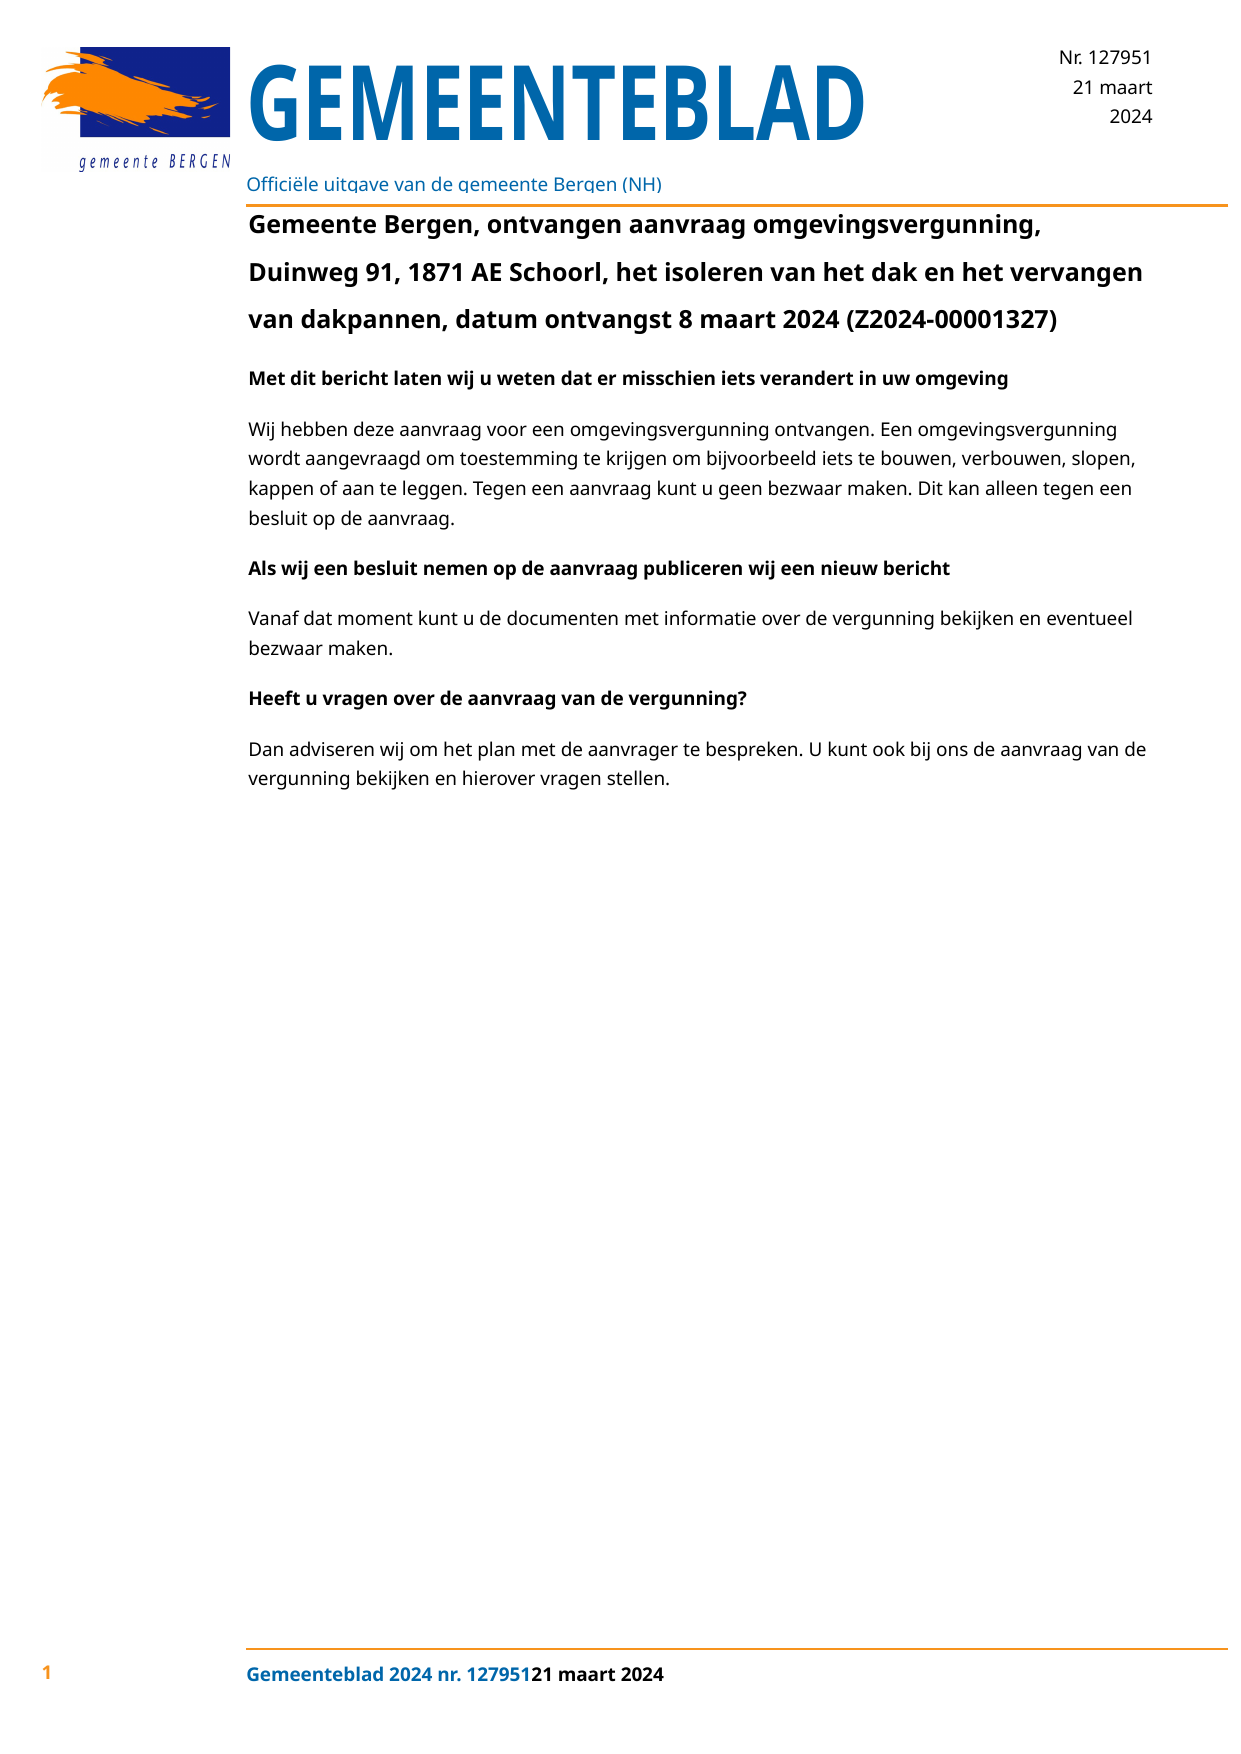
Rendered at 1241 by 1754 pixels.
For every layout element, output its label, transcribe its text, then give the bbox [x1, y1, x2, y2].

text Met dit bericht laten wij u weten dat er misschien iets verandert in uw omgeving [248, 366, 1152, 391]
text Wij hebben deze aanvraag voor een omgevingsvergunning ontvangen. Een omgevingsvergunning wordt aangevraagd om toestemming te krijgen om bijvoorbeeld iets te bouwen, verbouwen, slopen, kappen of aan te leggen. Tegen een aanvraag kunt u geen bezwaar maken. Dit kan alleen tegen een besluit op de aanvraag. [248, 416, 1152, 530]
text Vanaf dat moment kunt u de documenten met informatie over de vergunning bekijken en eventueel bezwaar maken. [248, 606, 1152, 661]
picture [41, 47, 231, 172]
text Dan adviseren wij om het plan met de aanvrager te bespreken. U kunt ook bij ons de aanvraag van de vergunning bekijken en hierover vragen stellen. [248, 736, 1152, 791]
text Als wij een besluit nemen op de aanvraag publiceren wij een nieuw bericht [248, 555, 1152, 581]
text Heeft u vragen over de aanvraag van de vergunning? [248, 686, 1152, 711]
text Gemeente Bergen, ontvangen aanvraag omgevingsvergunning, Duinweg 91, 1871 AE Schoorl, het isoleren van het dak en het vervangen van dakpannen, datum ontvangst 8 maart 2024 (Z2024-00001327) [248, 207, 1152, 336]
